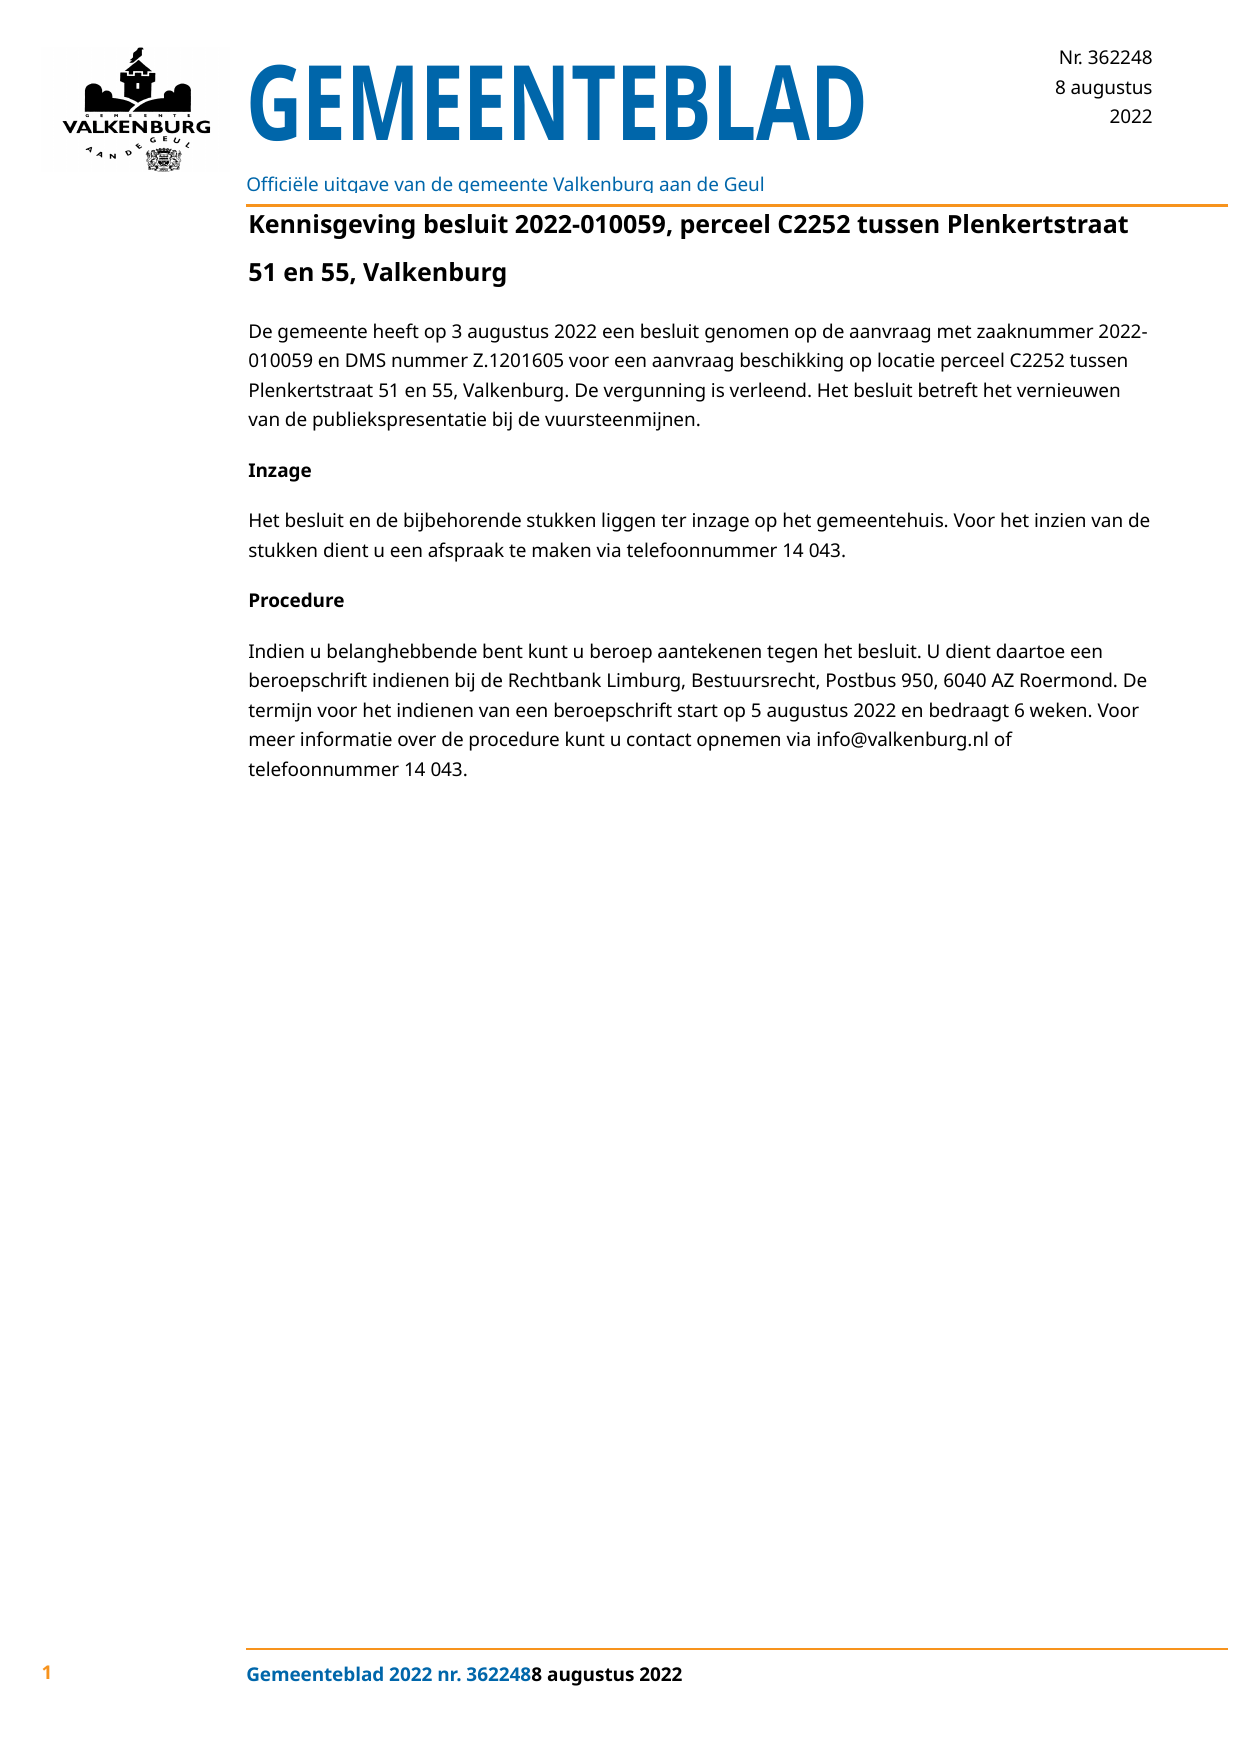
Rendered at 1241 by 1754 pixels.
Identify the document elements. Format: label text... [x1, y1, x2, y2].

text Het besluit en de bijbehorende stukken liggen ter inzage op het gemeentehuis. Voor het inzien van de stukken dient u een afspraak te maken via telefoonnummer 14 043. [248, 507, 1152, 563]
text Inzage [248, 457, 1152, 483]
text Procedure [248, 587, 1152, 613]
text De gemeente heeft op 3 augustus 2022 een besluit genomen op de aanvraag met zaaknummer 2022-010059 en DMS nummer Z.1201605 voor een aanvraag beschikking op locatie perceel C2252 tussen Plenkertstraat 51 en 55, Valkenburg. De vergunning is verleend. Het besluit betreft het vernieuwen van de publiekspresentatie bij de vuursteenmijnen. [248, 318, 1152, 432]
text Indien u belanghebbende bent kunt u beroep aantekenen tegen het besluit. U dient daartoe een beroepschrift indienen bij de Rechtbank Limburg, Bestuursrecht, Postbus 950, 6040 AZ Roermond. De termijn voor het indienen van een beroepschrift start op 5 augustus 2022 en bedraagt 6 weken. Voor meer informatie over de procedure kunt u contact opnemen via info@valkenburg.nl of telefoonnummer 14 043. [248, 638, 1152, 782]
text Kennisgeving besluit 2022-010059, perceel C2252 tussen Plenkertstraat 51 en 55, Valkenburg [248, 207, 1152, 288]
picture [41, 47, 231, 172]
